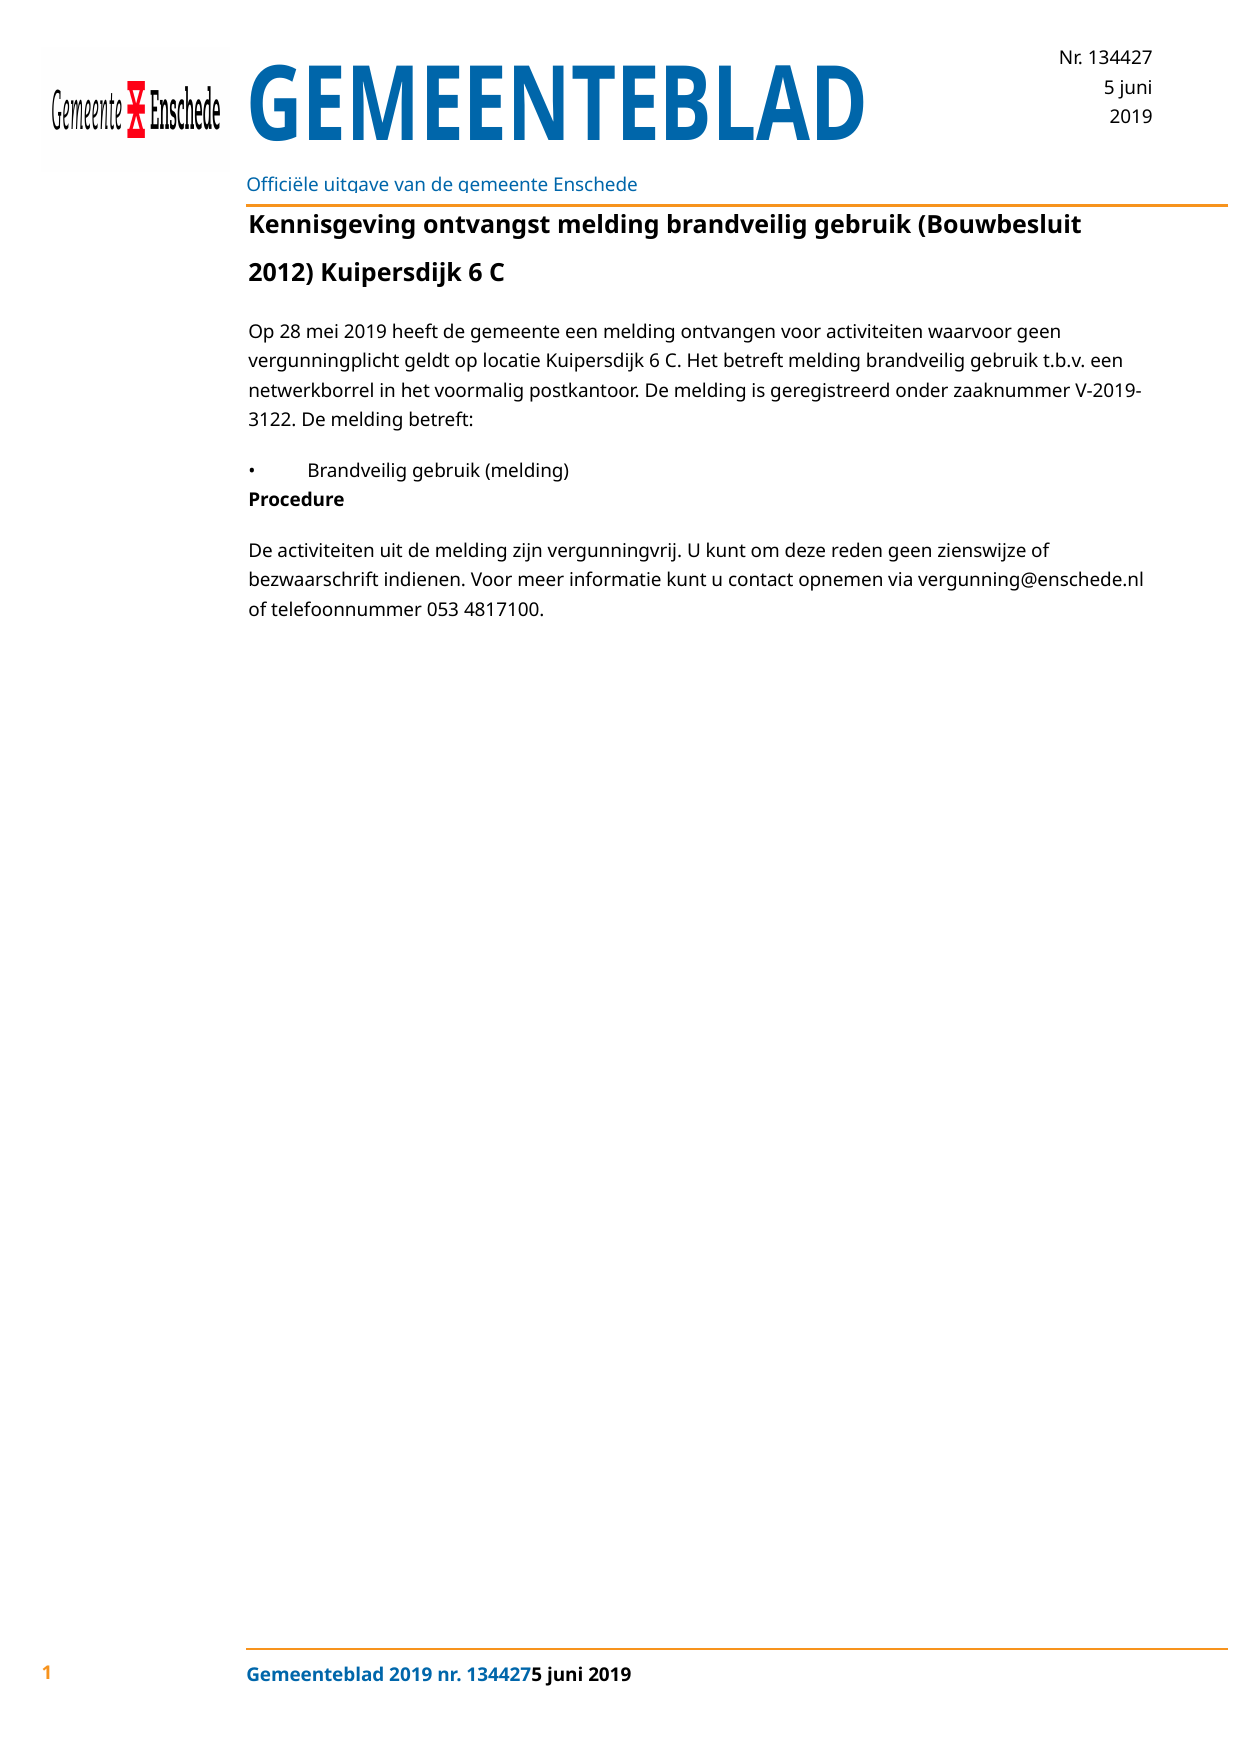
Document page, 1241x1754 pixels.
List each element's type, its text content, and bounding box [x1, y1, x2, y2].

text Op 28 mei 2019 heeft de gemeente een melding ontvangen voor activiteiten waarvoor geen vergunningplicht geldt op locatie Kuipersdijk 6 C. Het betreft melding brandveilig gebruik t.b.v. een netwerkborrel in het voormalig postkantoor. De melding is geregistreerd onder zaaknummer V-2019-3122. De melding betreft: [248, 318, 1152, 432]
text Procedure [248, 487, 1152, 512]
text Kennisgeving ontvangst melding brandveilig gebruik (Bouwbesluit 2012) Kuipersdijk 6 C [248, 207, 1152, 288]
picture [41, 47, 231, 172]
text De activiteiten uit de melding zijn vergunningvrij. U kunt om deze reden geen zienswijze of bezwaarschrift indienen. Voor meer informatie kunt u contact opnemen via vergunning@enschede.nl of telefoonnummer 053 4817100. [248, 537, 1152, 622]
list Brandveilig gebruik (melding) [248, 457, 1152, 483]
